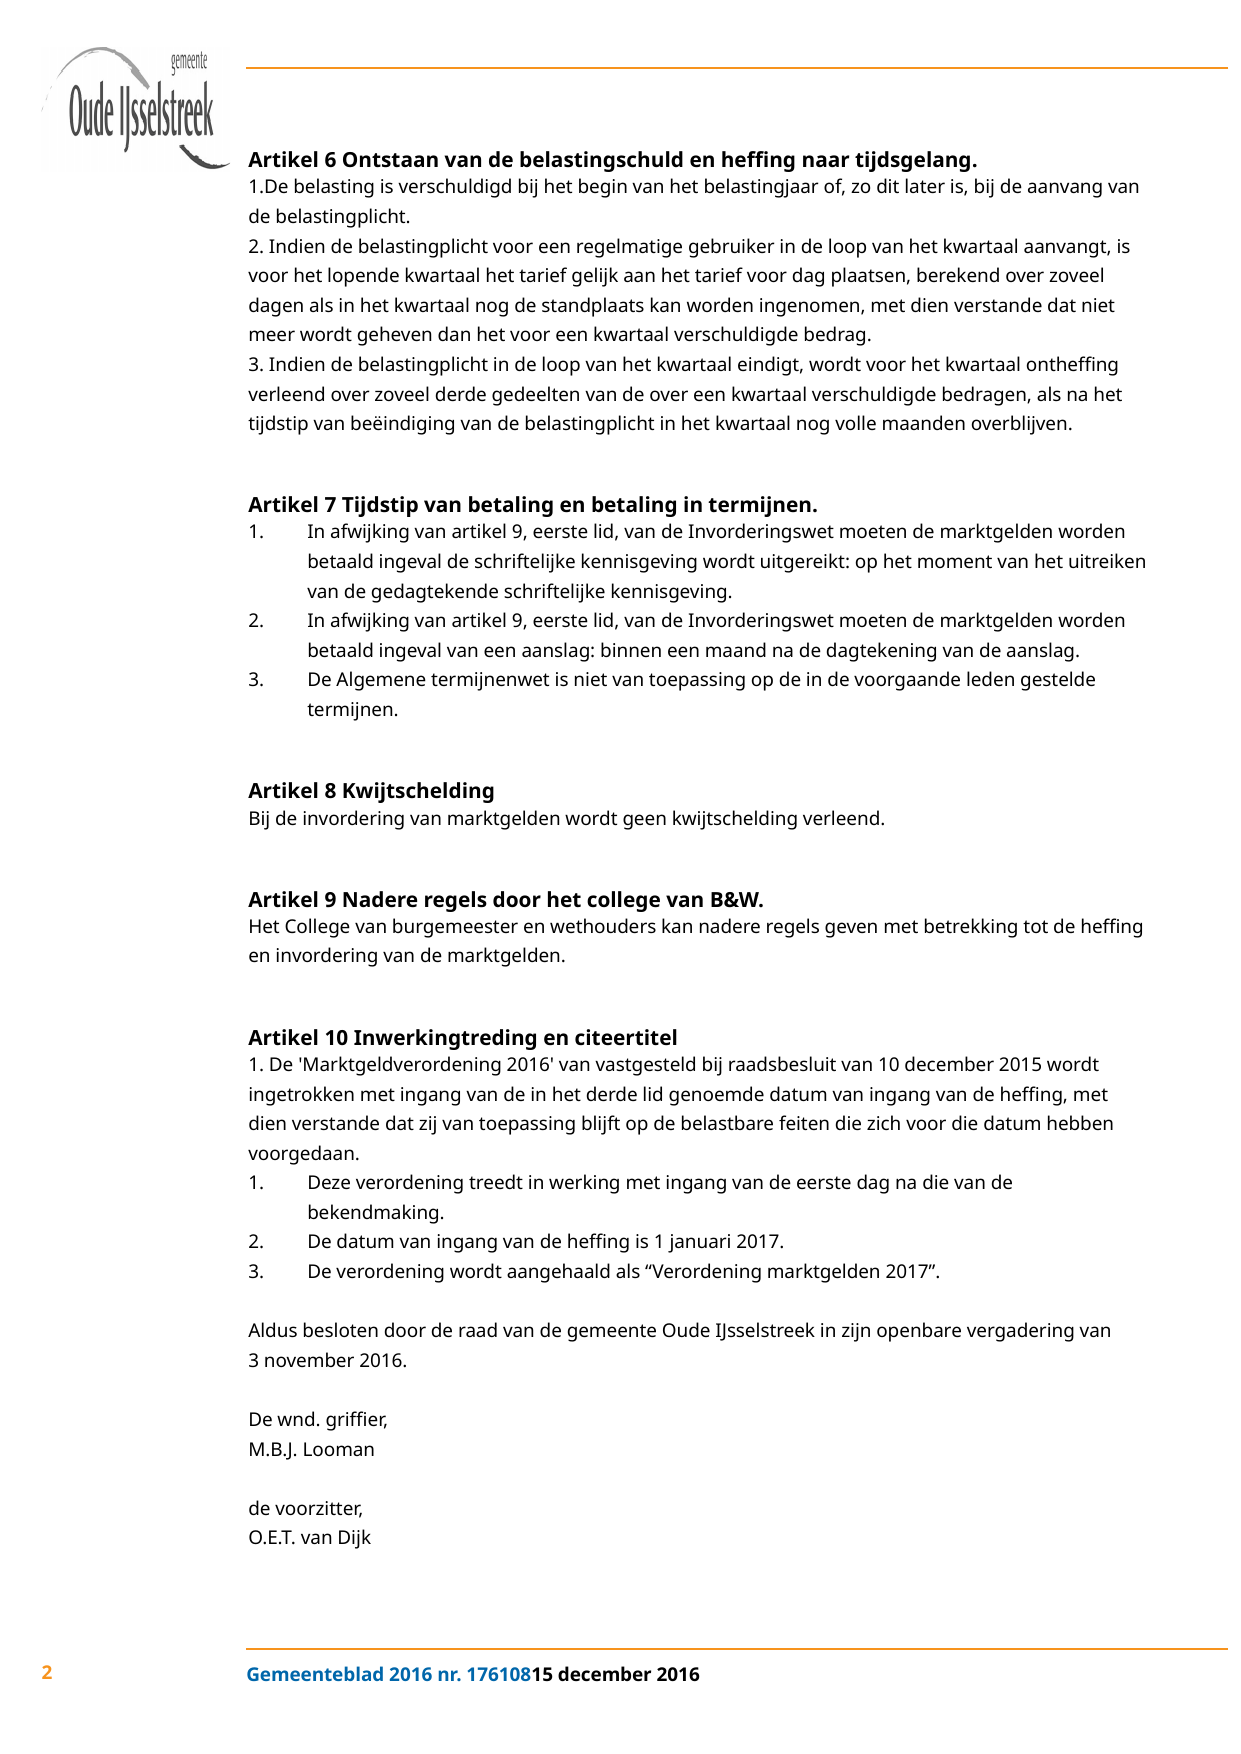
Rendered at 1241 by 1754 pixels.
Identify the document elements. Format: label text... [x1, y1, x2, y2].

text 3. Indien de belastingplicht in de loop van het kwartaal eindigt, wordt voor het kwartaal ontheffing [248, 351, 1152, 377]
picture [41, 47, 231, 172]
text dagen als in het kwartaal nog de standplaats kan worden ingenomen, met dien verstande dat niet [248, 292, 1152, 318]
list De datum van ingang van de heffing is 1 januari 2017. [248, 1229, 1152, 1254]
text O.E.T. van Dijk [248, 1524, 1152, 1550]
text 2. Indien de belastingplicht voor een regelmatige gebruiker in de loop van het kwartaal aanvangt, is [248, 233, 1152, 258]
text voorgedaan. [248, 1140, 1152, 1166]
list De verordening wordt aangehaald als “Verordening marktgelden 2017”. [248, 1258, 1152, 1284]
text 1. De 'Marktgeldverordening 2016' van vastgesteld bij raadsbesluit van 10 december 2015 wordt [248, 1051, 1152, 1077]
text M.B.J. Looman [248, 1436, 1152, 1461]
list De Algemene termijnenwet is niet van toepassing op de in de voorgaande leden gestelde termijnen. [248, 667, 1152, 722]
text Artikel 8 Kwijtschelding [248, 776, 1152, 805]
text tijdstip van beëindiging van de belastingplicht in het kwartaal nog volle maanden overblijven. [248, 410, 1152, 436]
text De wnd. griffier, [248, 1406, 1152, 1432]
list In afwijking van artikel 9, eerste lid, van de Invorderingswet moeten de marktgelden worden betaald ingeval van een aanslag: binnen een maand na de dagtekening van de aanslag. [248, 607, 1152, 663]
text voor het lopende kwartaal het tarief gelijk aan het tarief voor dag plaatsen, berekend over zoveel [248, 262, 1152, 288]
text de belastingplicht. [248, 203, 1152, 229]
text verleend over zoveel derde gedeelten van de over een kwartaal verschuldigde bedragen, als na het [248, 381, 1152, 406]
text 3 november 2016. [248, 1347, 1152, 1373]
text de voorzitter, [248, 1495, 1152, 1521]
text Artikel 7 Tijdstip van betaling en betaling in termijnen. [248, 490, 1152, 519]
text 1.De belasting is verschuldigd bij het begin van het belastingjaar of, zo dit later is, bij de aanvang van [248, 174, 1152, 199]
text Bij de invordering van marktgelden wordt geen kwijtschelding verleend. [248, 805, 1152, 830]
text meer wordt geheven dan het voor een kwartaal verschuldigde bedrag. [248, 322, 1152, 347]
text dien verstande dat zij van toepassing blijft op de belastbare feiten die zich voor die datum hebben [248, 1110, 1152, 1136]
text Artikel 6 Ontstaan van de belastingschuld en heffing naar tijdsgelang. [248, 145, 1152, 174]
text ingetrokken met ingang van de in het derde lid genoemde datum van ingang van de heffing, met [248, 1081, 1152, 1106]
text Artikel 10 Inwerkingtreding en citeertitel [248, 1023, 1152, 1051]
text Artikel 9 Nadere regels door het college van B&W. [248, 885, 1152, 913]
list In afwijking van artikel 9, eerste lid, van de Invorderingswet moeten de marktgelden worden betaald ingeval de schriftelijke kennisgeving wordt uitgereikt: op het moment van het uitreiken van de gedagtekende schriftelijke kennisgeving. [248, 519, 1152, 604]
text Het College van burgemeester en wethouders kan nadere regels geven met betrekking tot de heffing en invordering van de marktgelden. [248, 913, 1152, 968]
list Deze verordening treedt in werking met ingang van de eerste dag na die van de bekendmaking. [248, 1169, 1152, 1225]
text Aldus besloten door de raad van de gemeente Oude IJsselstreek in zijn openbare vergadering van [248, 1317, 1152, 1343]
